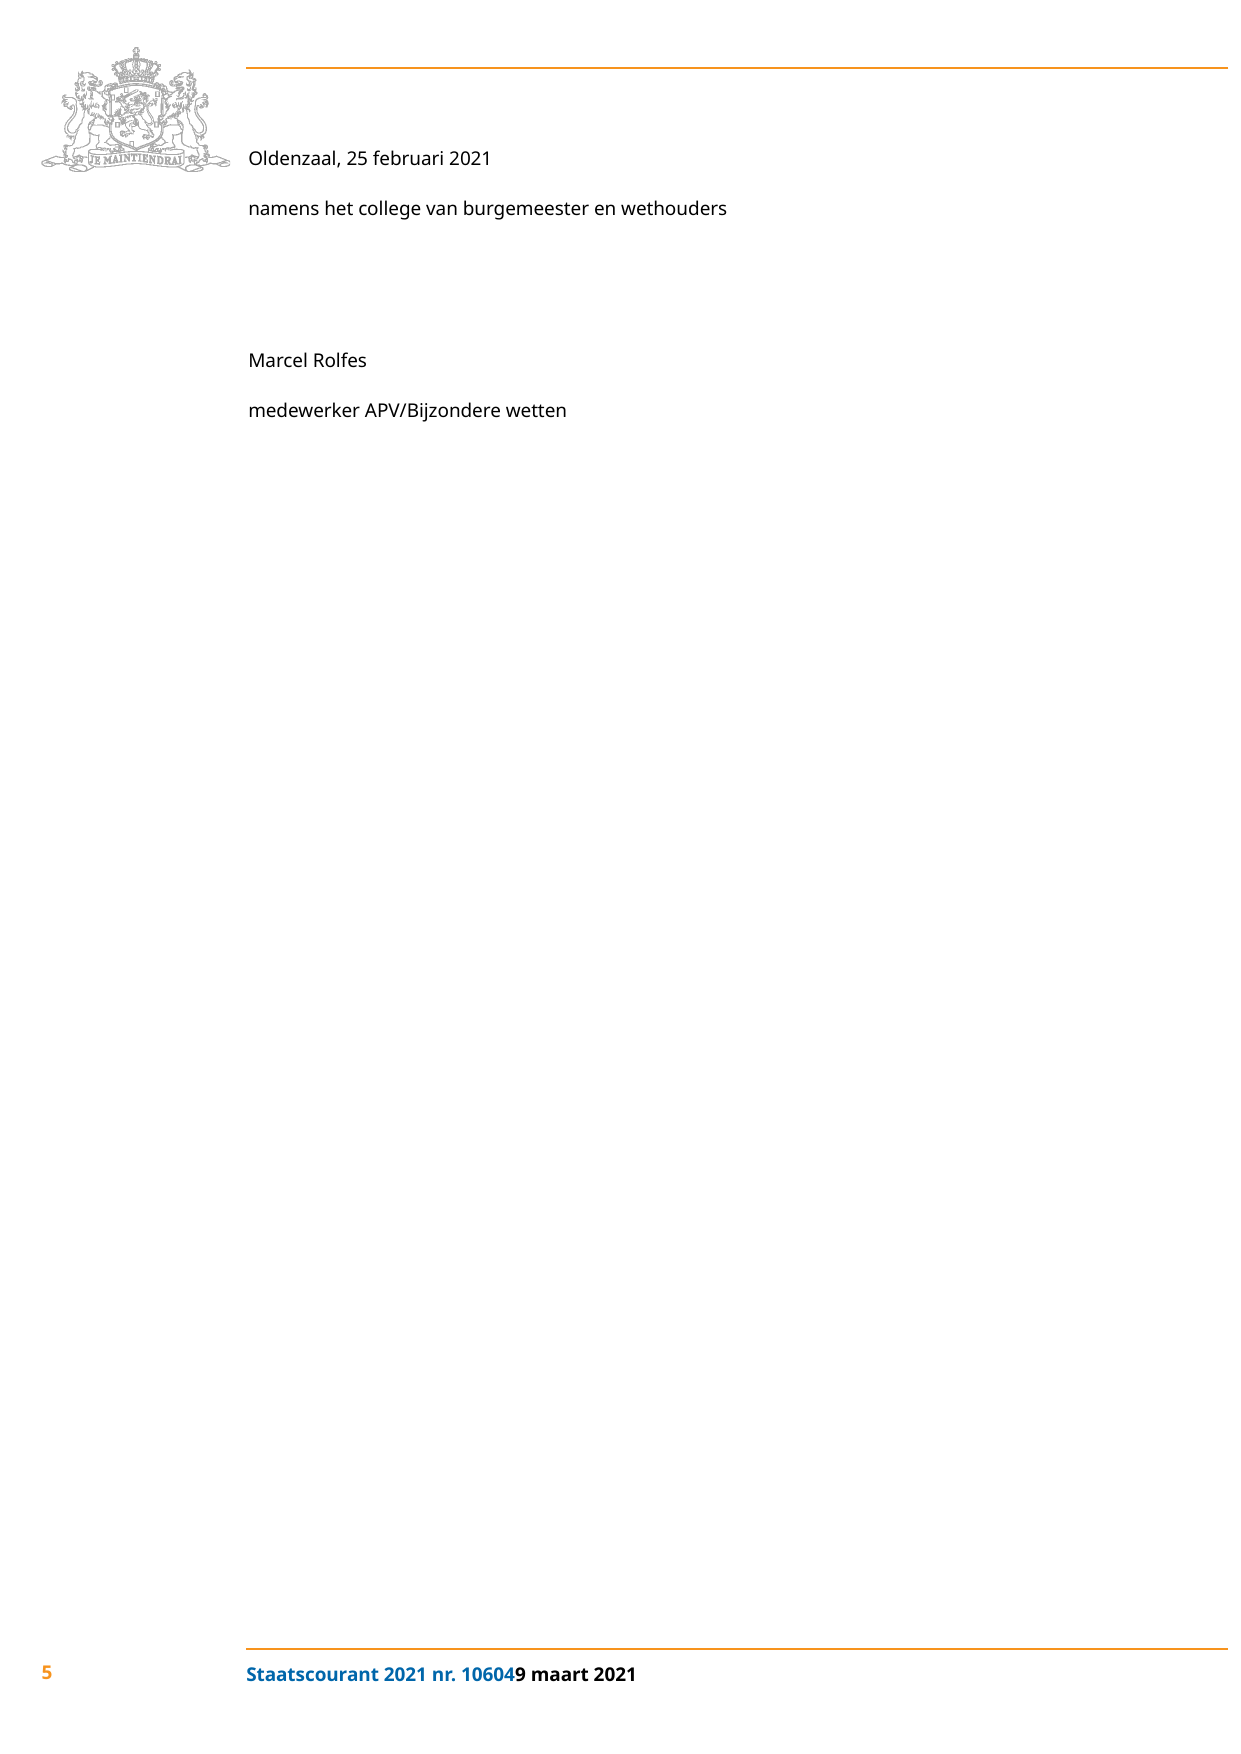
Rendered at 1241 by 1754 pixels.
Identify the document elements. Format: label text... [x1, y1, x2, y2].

text medewerker APV/Bijzondere wetten [248, 397, 1152, 423]
picture [41, 47, 231, 172]
text Oldenzaal, 25 februari 2021 [248, 145, 1152, 171]
text namens het college van burgemeester en wethouders [248, 196, 1152, 221]
text Marcel Rolfes [248, 347, 1152, 373]
